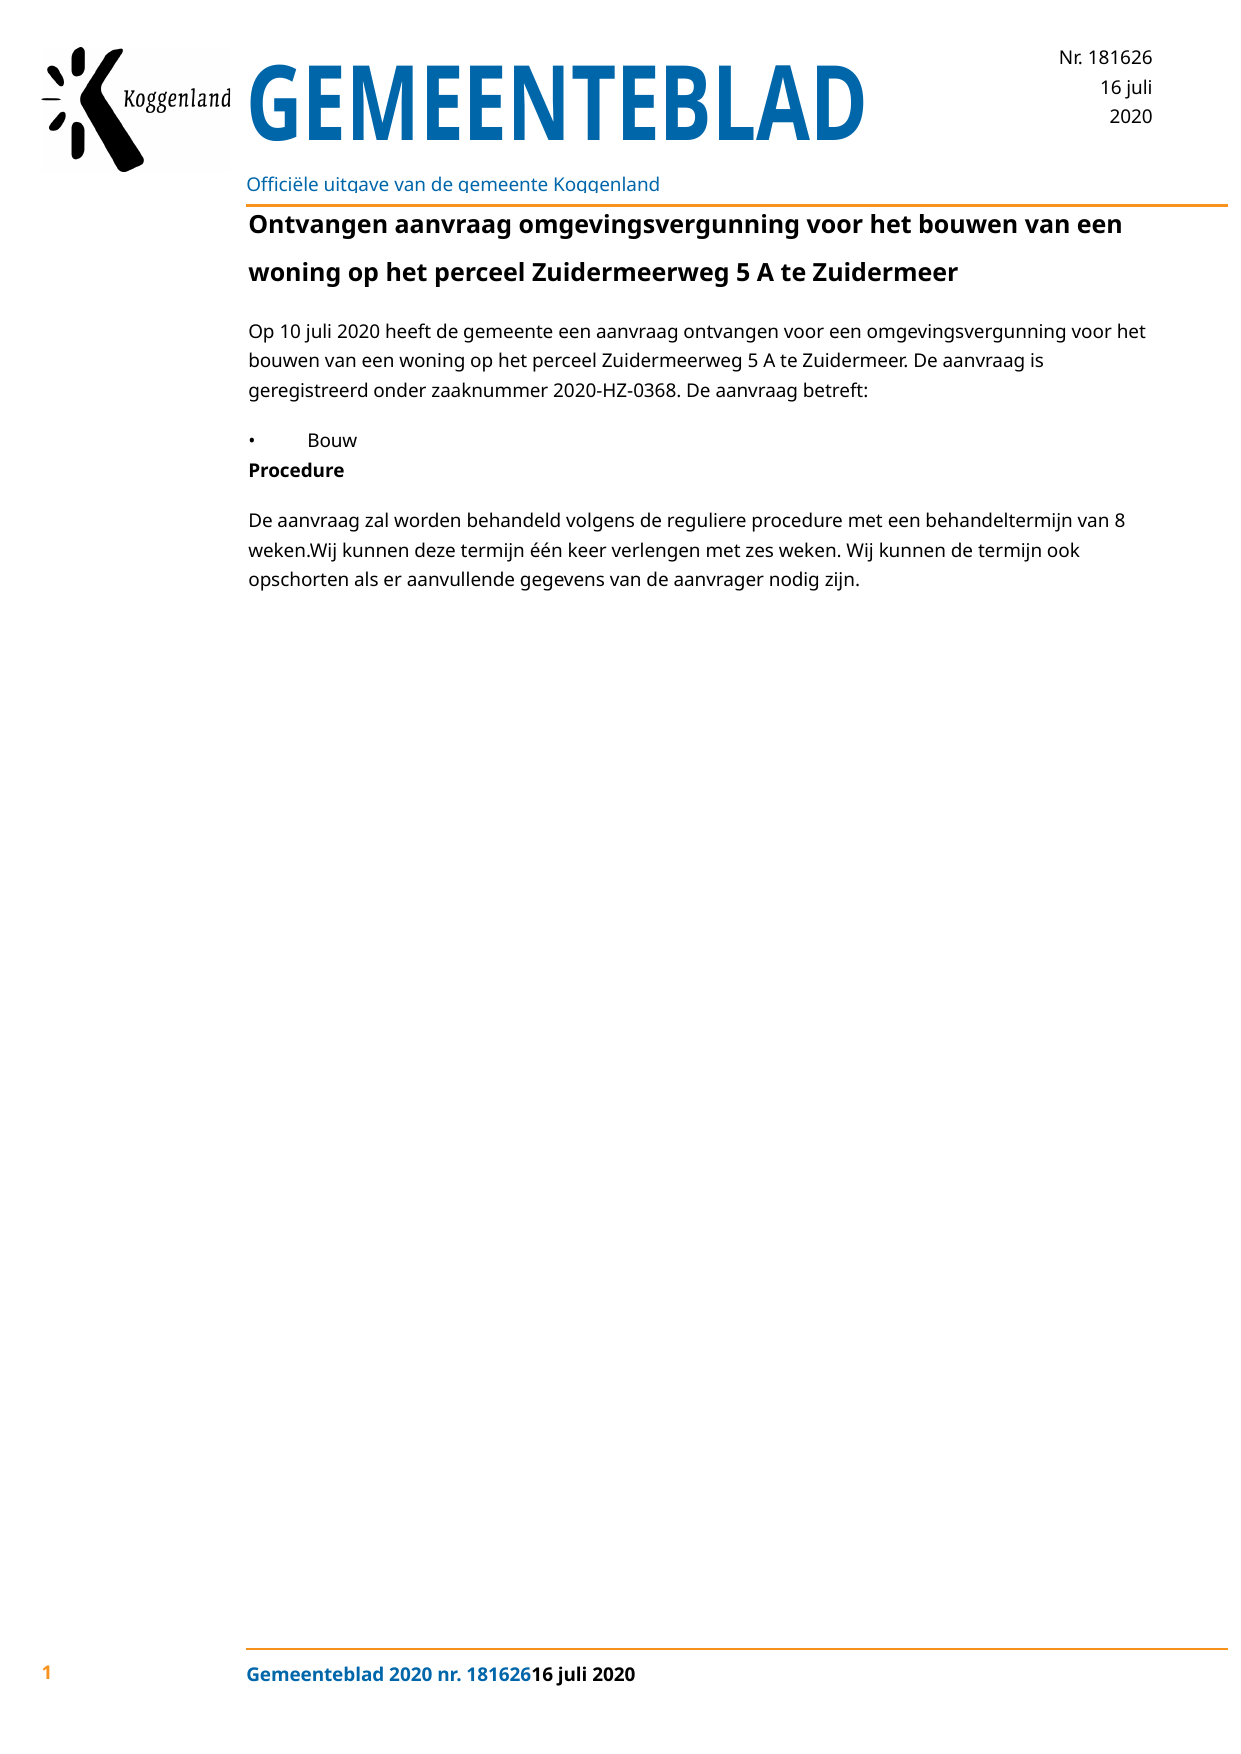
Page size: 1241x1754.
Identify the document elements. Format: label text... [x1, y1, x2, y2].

text Procedure [248, 457, 1152, 483]
text De aanvraag zal worden behandeld volgens de reguliere procedure met een behandeltermijn van 8 weken.Wij kunnen deze termijn één keer verlengen met zes weken. Wij kunnen de termijn ook opschorten als er aanvullende gegevens van de aanvrager nodig zijn. [248, 507, 1152, 592]
list Bouw [248, 427, 1152, 453]
text Op 10 juli 2020 heeft de gemeente een aanvraag ontvangen voor een omgevingsvergunning voor het bouwen van een woning op het perceel Zuidermeerweg 5 A te Zuidermeer. De aanvraag is geregistreerd onder zaaknummer 2020-HZ-0368. De aanvraag betreft: [248, 318, 1152, 403]
picture [41, 47, 231, 172]
text Ontvangen aanvraag omgevingsvergunning voor het bouwen van een woning op het perceel Zuidermeerweg 5 A te Zuidermeer [248, 207, 1152, 288]
